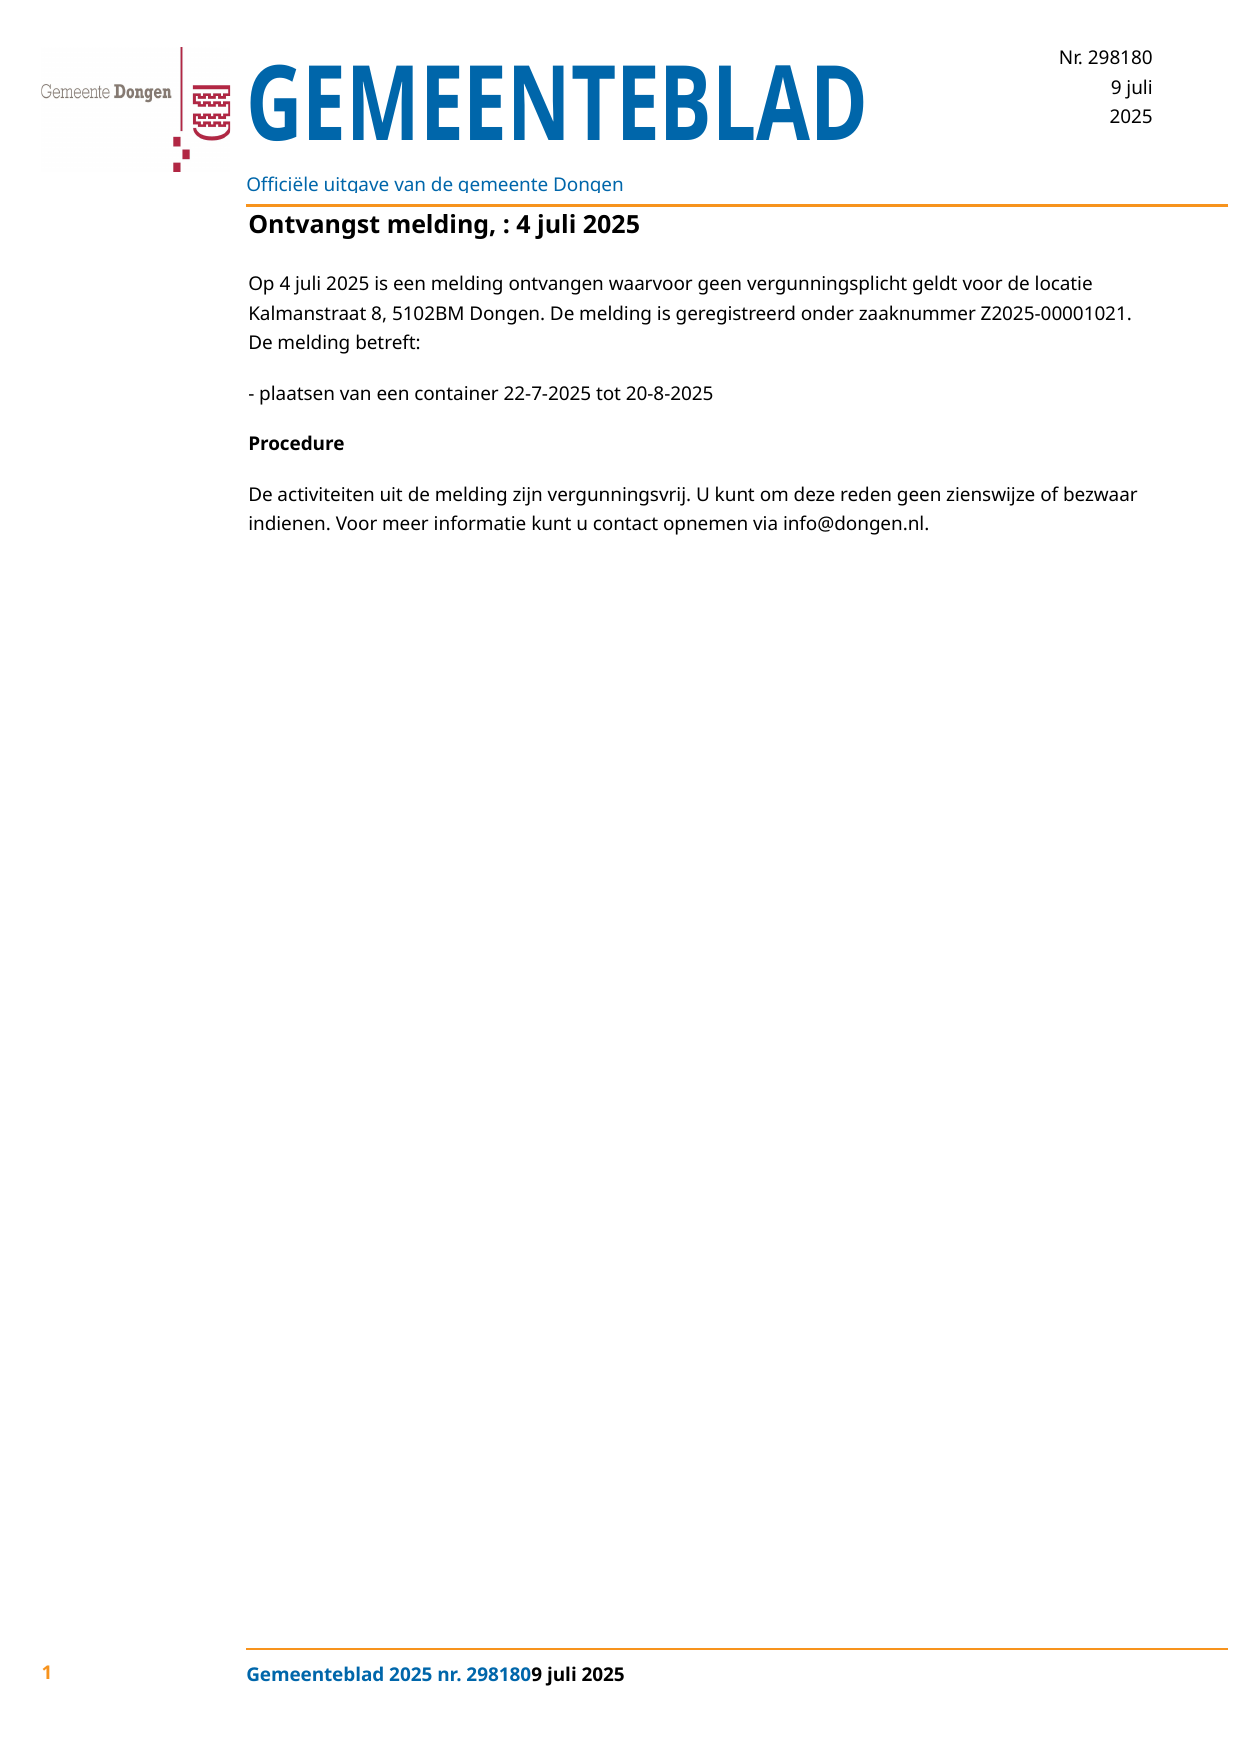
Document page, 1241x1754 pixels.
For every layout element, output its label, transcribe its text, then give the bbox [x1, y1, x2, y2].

text Ontvangst melding, : 4 juli 2025 [248, 207, 1152, 241]
text De activiteiten uit de melding zijn vergunningsvrij. U kunt om deze reden geen zienswijze of bezwaar indienen. Voor meer informatie kunt u contact opnemen via info@dongen.nl. [248, 481, 1152, 536]
picture [41, 47, 231, 172]
text Procedure [248, 430, 1152, 456]
text Op 4 juli 2025 is een melding ontvangen waarvoor geen vergunningsplicht geldt voor de locatie Kalmanstraat 8, 5102BM Dongen. De melding is geregistreerd onder zaaknummer Z2025-00001021. De melding betreft: [248, 270, 1152, 355]
text - plaatsen van een container 22-7-2025 tot 20-8-2025 [248, 380, 1152, 406]
